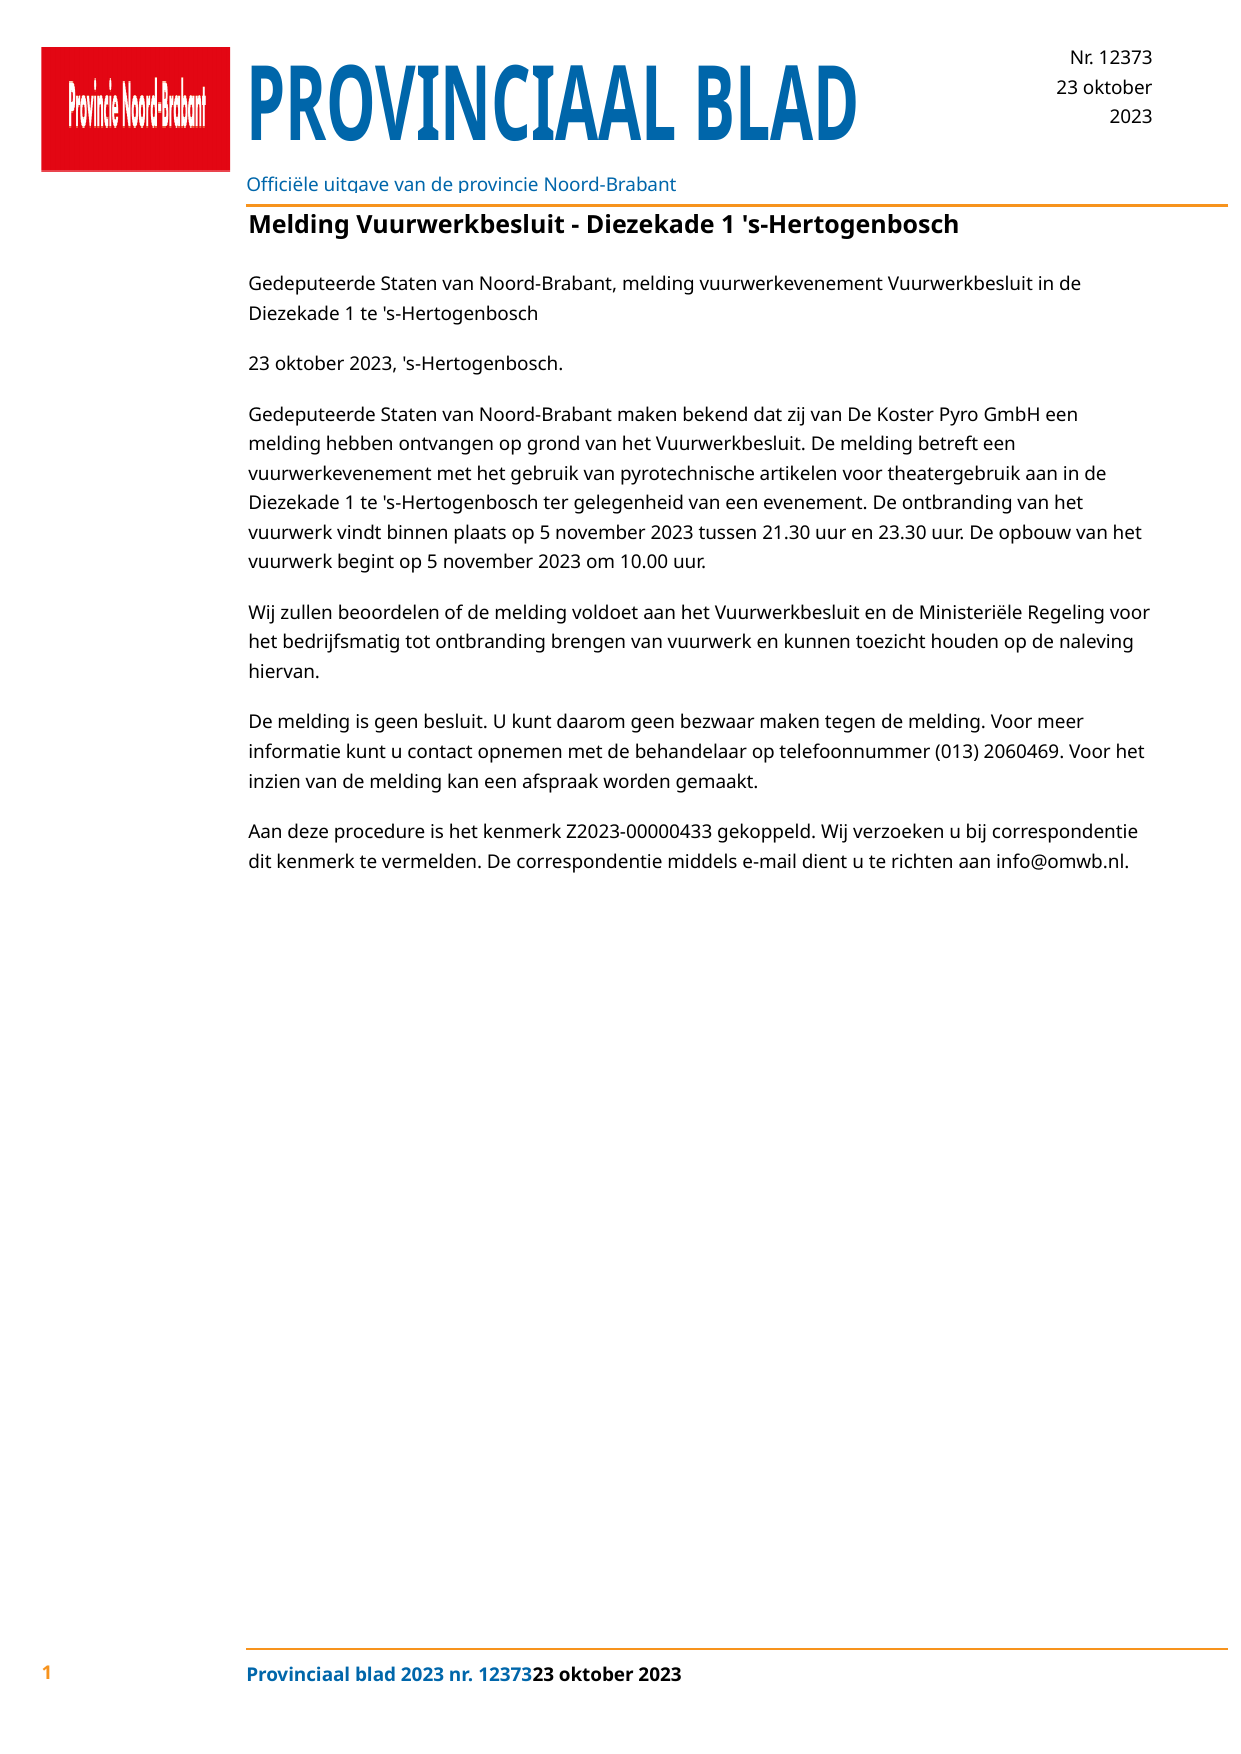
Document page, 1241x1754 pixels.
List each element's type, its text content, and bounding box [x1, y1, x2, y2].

text Gedeputeerde Staten van Noord-Brabant maken bekend dat zij van De Koster Pyro GmbH een melding hebben ontvangen op grond van het Vuurwerkbesluit. De melding betreft een vuurwerkevenement met het gebruik van pyrotechnische artikelen voor theatergebruik aan in de Diezekade 1 te 's-Hertogenbosch ter gelegenheid van een evenement. De ontbranding van het vuurwerk vindt binnen plaats op 5 november 2023 tussen 21.30 uur en 23.30 uur. De opbouw van het vuurwerk begint op 5 november 2023 om 10.00 uur. [248, 401, 1152, 574]
text Wij zullen beoordelen of de melding voldoet aan het Vuurwerkbesluit en de Ministeriële Regeling voor het bedrijfsmatig tot ontbranding brengen van vuurwerk en kunnen toezicht houden op de naleving hiervan. [248, 599, 1152, 684]
text De melding is geen besluit. U kunt daarom geen bezwaar maken tegen de melding. Voor meer informatie kunt u contact opnemen met de behandelaar op telefoonnummer (013) 2060469. Voor het inzien van de melding kan een afspraak worden gemaakt. [248, 709, 1152, 793]
text Aan deze procedure is het kenmerk Z2023-00000433 gekoppeld. Wij verzoeken u bij correspondentie dit kenmerk te vermelden. De correspondentie middels e-mail dient u te richten aan info@omwb.nl. [248, 818, 1152, 873]
text 23 oktober 2023, 's-Hertogenbosch. [248, 350, 1152, 376]
text Gedeputeerde Staten van Noord-Brabant, melding vuurwerkevenement Vuurwerkbesluit in de Diezekade 1 te 's-Hertogenbosch [248, 270, 1152, 326]
picture [41, 47, 231, 172]
text Melding Vuurwerkbesluit - Diezekade 1 's-Hertogenbosch [248, 207, 1152, 241]
